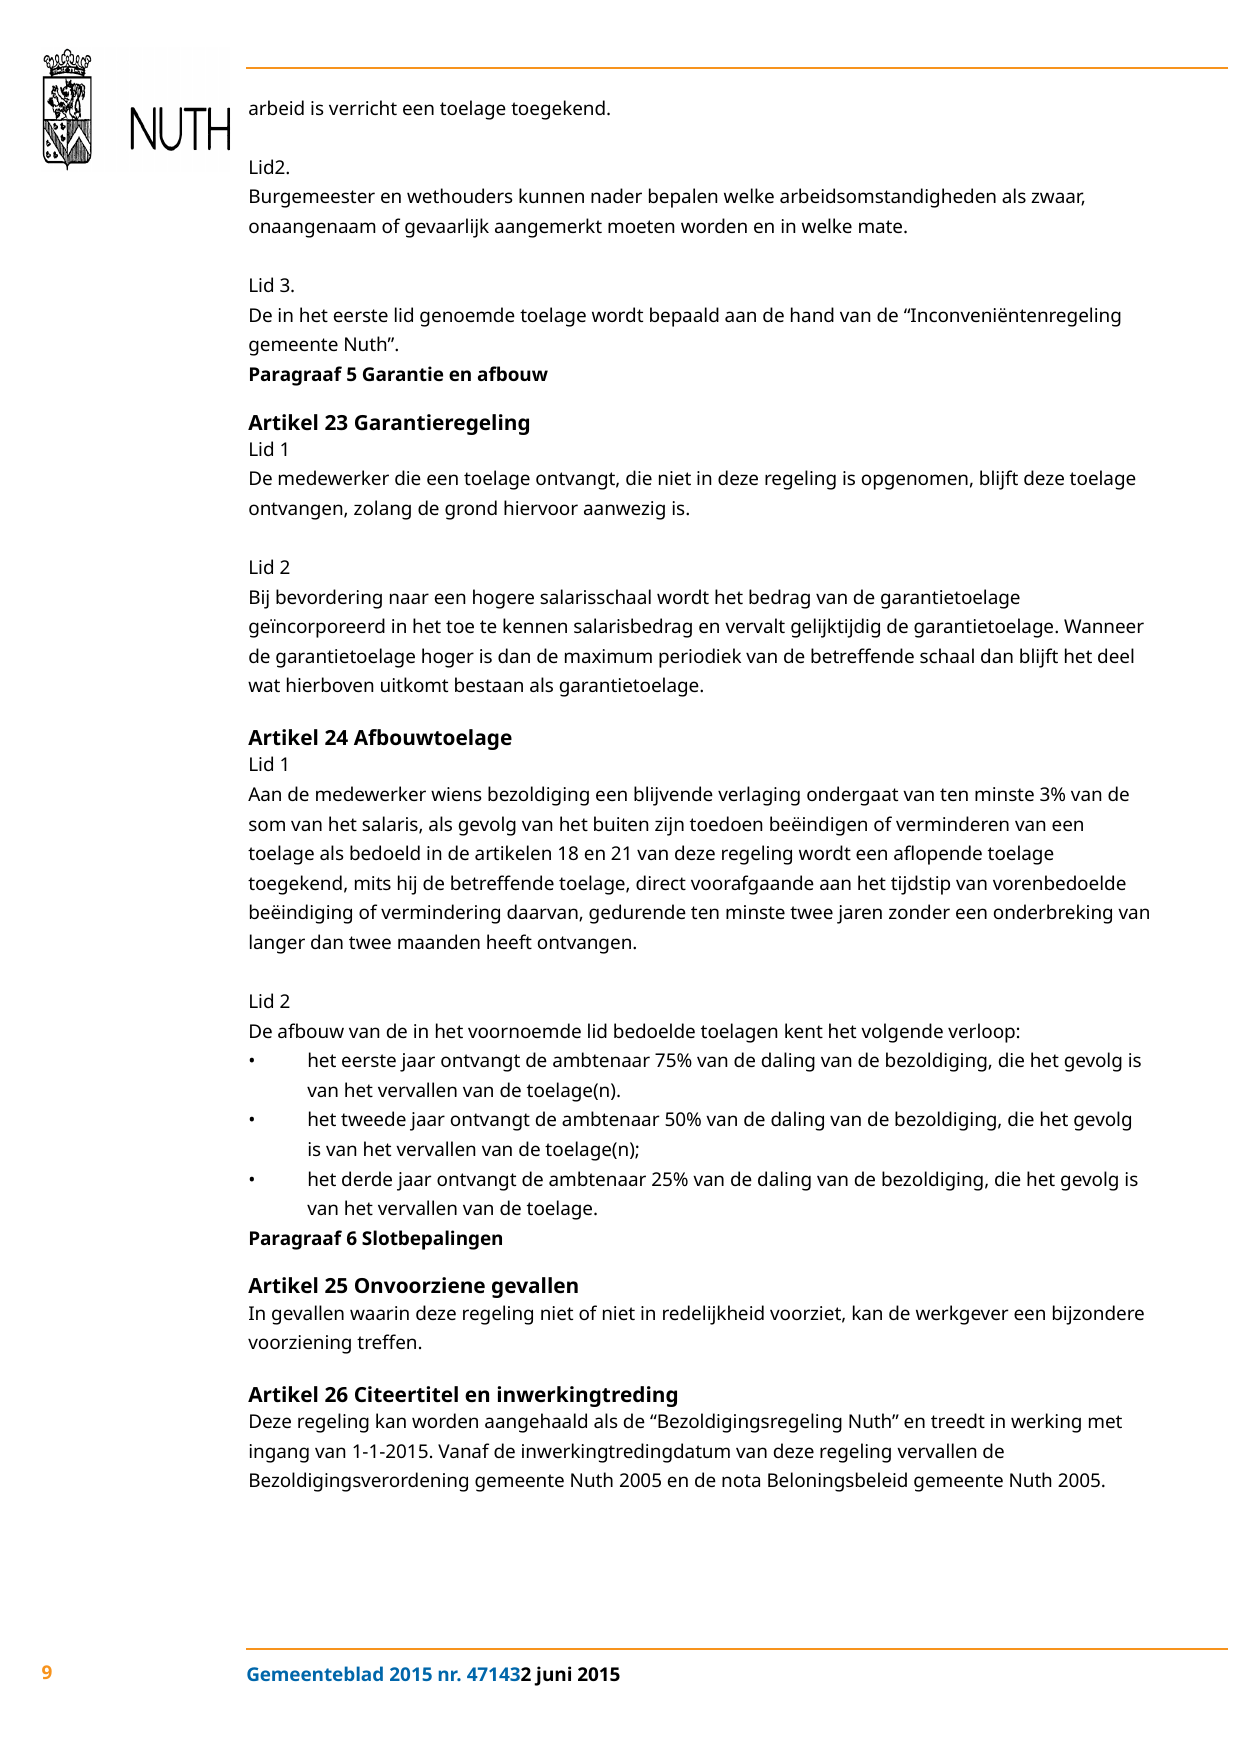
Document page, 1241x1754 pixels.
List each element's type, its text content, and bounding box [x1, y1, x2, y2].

picture [41, 47, 231, 172]
text Paragraaf 5 Garantie en afbouw [248, 361, 1152, 387]
text arbeid is verricht een toelage toegekend. [248, 95, 1152, 121]
list het eerste jaar ontvangt de ambtenaar 75% van de daling van de bezoldiging, die het gevolg is van het vervallen van de toelage(n). [248, 1047, 1152, 1103]
text Artikel 23 Garantieregeling [248, 408, 1152, 436]
list het tweede jaar ontvangt de ambtenaar 50% van de daling van de bezoldiging, die het gevolg is van het vervallen van de toelage(n); [248, 1107, 1152, 1162]
text De in het eerste lid genoemde toelage wordt bepaald aan de hand van de “Inconveniëntenregeling gemeente Nuth”. [248, 302, 1152, 357]
text In gevallen waarin deze regeling niet of niet in redelijkheid voorziet, kan de werkgever een bijzondere voorziening treffen. [248, 1300, 1152, 1355]
text Lid 2 [248, 988, 1152, 1014]
text Artikel 25 Onvoorziene gevallen [248, 1271, 1152, 1300]
text Deze regeling kan worden aangehaald als de “Bezoldigingsregeling Nuth” en treedt in werking met ingang van 1-1-2015. Vanaf de inwerkingtredingdatum van deze regeling vervallen de Bezoldigingsverordening gemeente Nuth 2005 en de nota Beloningsbeleid gemeente Nuth 2005. [248, 1408, 1152, 1493]
text De afbouw van de in het voornoemde lid bedoelde toelagen kent het volgende verloop: [248, 1018, 1152, 1043]
text Artikel 24 Afbouwtoelage [248, 723, 1152, 752]
text Artikel 26 Citeertitel en inwerkingtreding [248, 1380, 1152, 1408]
text Bij bevordering naar een hogere salarisschaal wordt het bedrag van de garantietoelage geïncorporeerd in het toe te kennen salarisbedrag en vervalt gelijktijdig de garantietoelage. Wanneer de garantietoelage hoger is dan de maximum periodiek van de betreffende schaal dan blijft het deel wat hierboven uitkomt bestaan als garantietoelage. [248, 584, 1152, 698]
text Lid 3. [248, 272, 1152, 298]
text Lid 1 [248, 752, 1152, 777]
text Lid2. [248, 154, 1152, 180]
text Lid 2 [248, 554, 1152, 580]
text De medewerker die een toelage ontvangt, die niet in deze regeling is opgenomen, blijft deze toelage ontvangen, zolang de grond hiervoor aanwezig is. [248, 466, 1152, 521]
list het derde jaar ontvangt de ambtenaar 25% van de daling van de bezoldiging, die het gevolg is van het vervallen van de toelage. [248, 1166, 1152, 1221]
text Paragraaf 6 Slotbepalingen [248, 1225, 1152, 1251]
text Burgemeester en wethouders kunnen nader bepalen welke arbeidsomstandigheden als zwaar, onaangenaam of gevaarlijk aangemerkt moeten worden en in welke mate. [248, 183, 1152, 239]
text Aan de medewerker wiens bezoldiging een blijvende verlaging ondergaat van ten minste 3% van de som van het salaris, als gevolg van het buiten zijn toedoen beëindigen of verminderen van een toelage als bedoeld in de artikelen 18 en 21 van deze regeling wordt een aflopende toelage toegekend, mits hij de betreffende toelage, direct voorafgaande aan het tijdstip van vorenbedoelde beëindiging of vermindering daarvan, gedurende ten minste twee jaren zonder een onderbreking van langer dan twee maanden heeft ontvangen. [248, 781, 1152, 955]
text Lid 1 [248, 436, 1152, 462]
